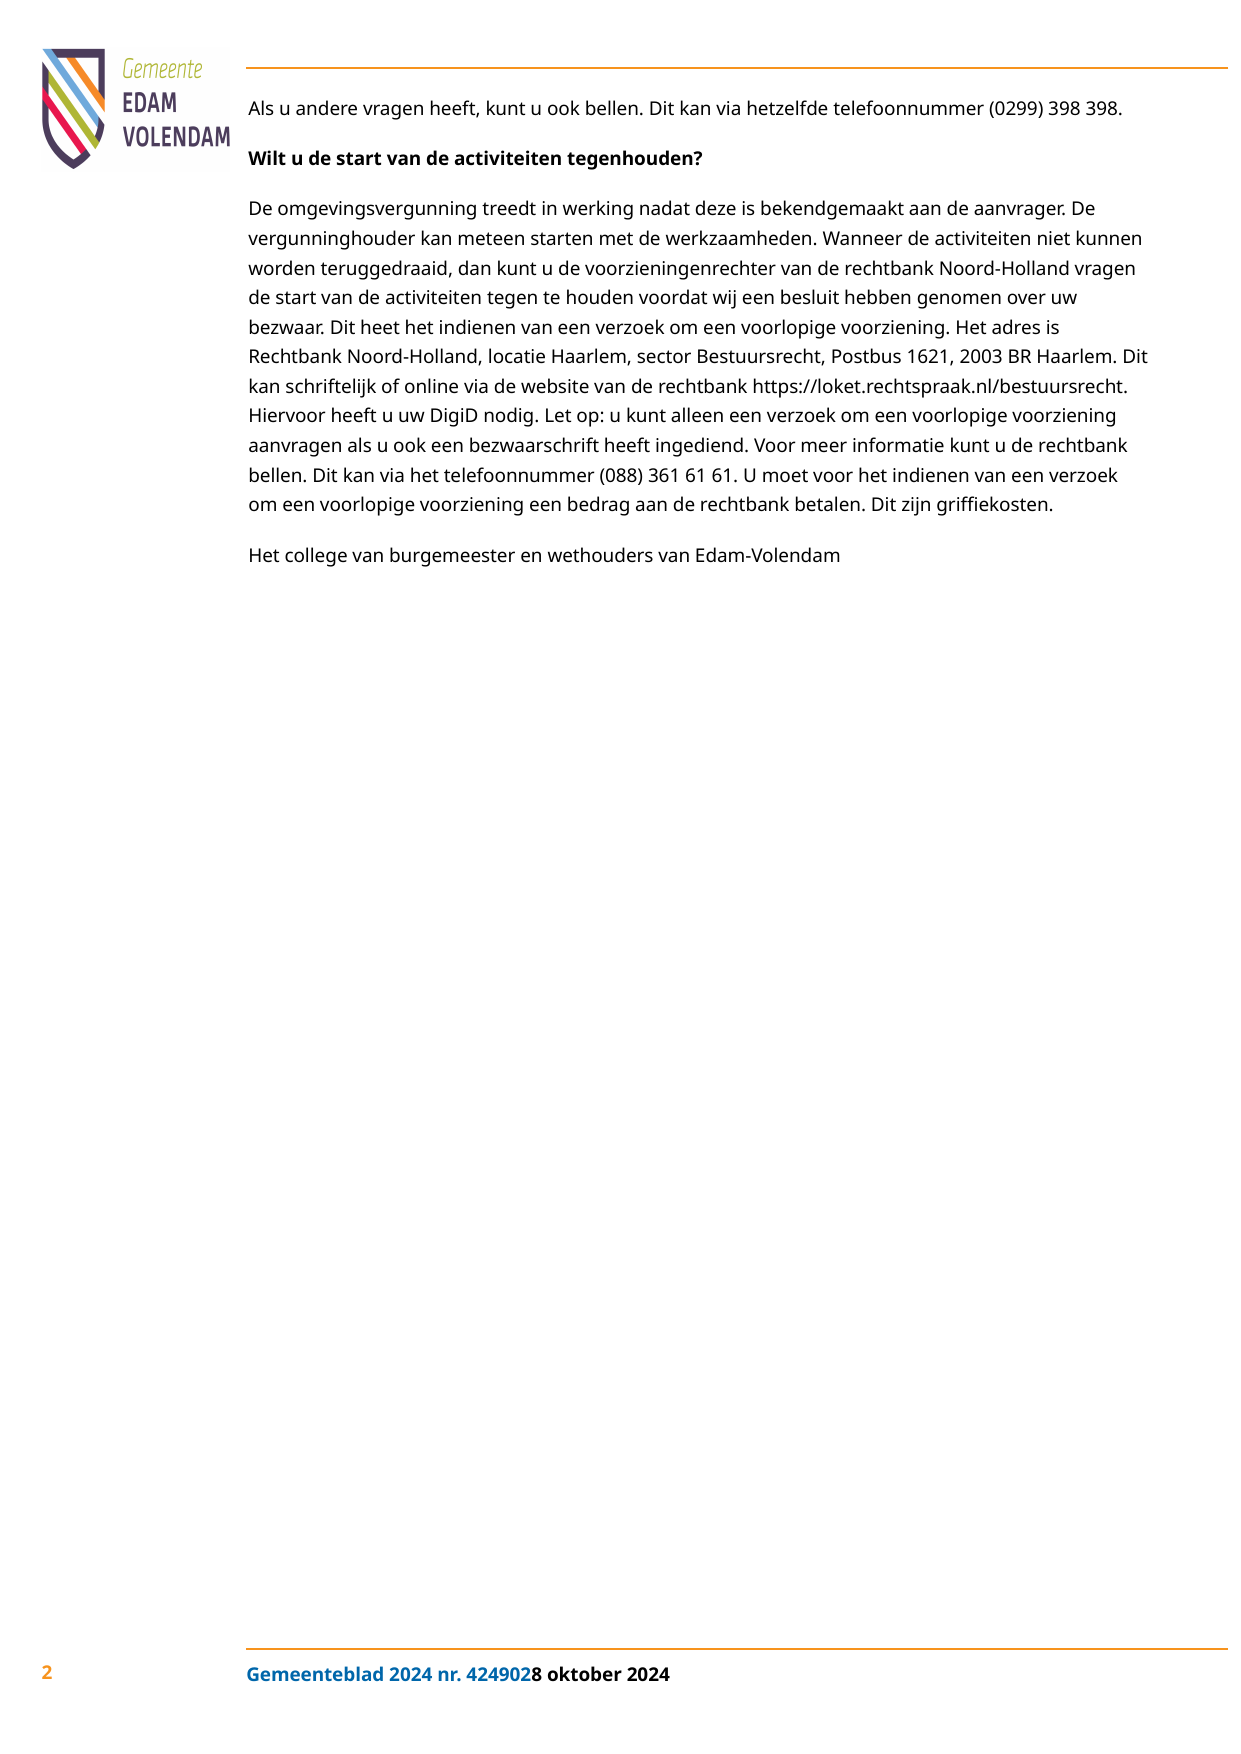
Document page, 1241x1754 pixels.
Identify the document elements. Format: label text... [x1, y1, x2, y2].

text Het college van burgemeester en wethouders van Edam-Volendam [248, 542, 1152, 568]
text De omgevingsvergunning treedt in werking nadat deze is bekendgemaakt aan de aanvrager. De vergunninghouder kan meteen starten met de werkzaamheden. Wanneer de activiteiten niet kunnen worden teruggedraaid, dan kunt u de voorzieningenrechter van de rechtbank Noord-Holland vragen de start van de activiteiten tegen te houden voordat wij een besluit hebben genomen over uw bezwaar. Dit heet het indienen van een verzoek om een voorlopige voorziening. Het adres is Rechtbank Noord-Holland, locatie Haarlem, sector Bestuursrecht, Postbus 1621, 2003 BR Haarlem. Dit kan schriftelijk of online via de website van de rechtbank https://loket.rechtspraak.nl/bestuursrecht. Hiervoor heeft u uw DigiD nodig. Let op: u kunt alleen een verzoek om een voorlopige voorziening aanvragen als u ook een bezwaarschrift heeft ingediend. Voor meer informatie kunt u de rechtbank bellen. Dit kan via het telefoonnummer (088) 361 61 61. U moet voor het indienen van een verzoek om een voorlopige voorziening een bedrag aan de rechtbank betalen. Dit zijn griffiekosten. [248, 196, 1152, 517]
text Wilt u de start van de activiteiten tegenhouden? [248, 145, 1152, 171]
text Als u andere vragen heeft, kunt u ook bellen. Dit kan via hetzelfde telefoonnummer (0299) 398 398. [248, 95, 1152, 121]
picture [41, 47, 231, 172]
